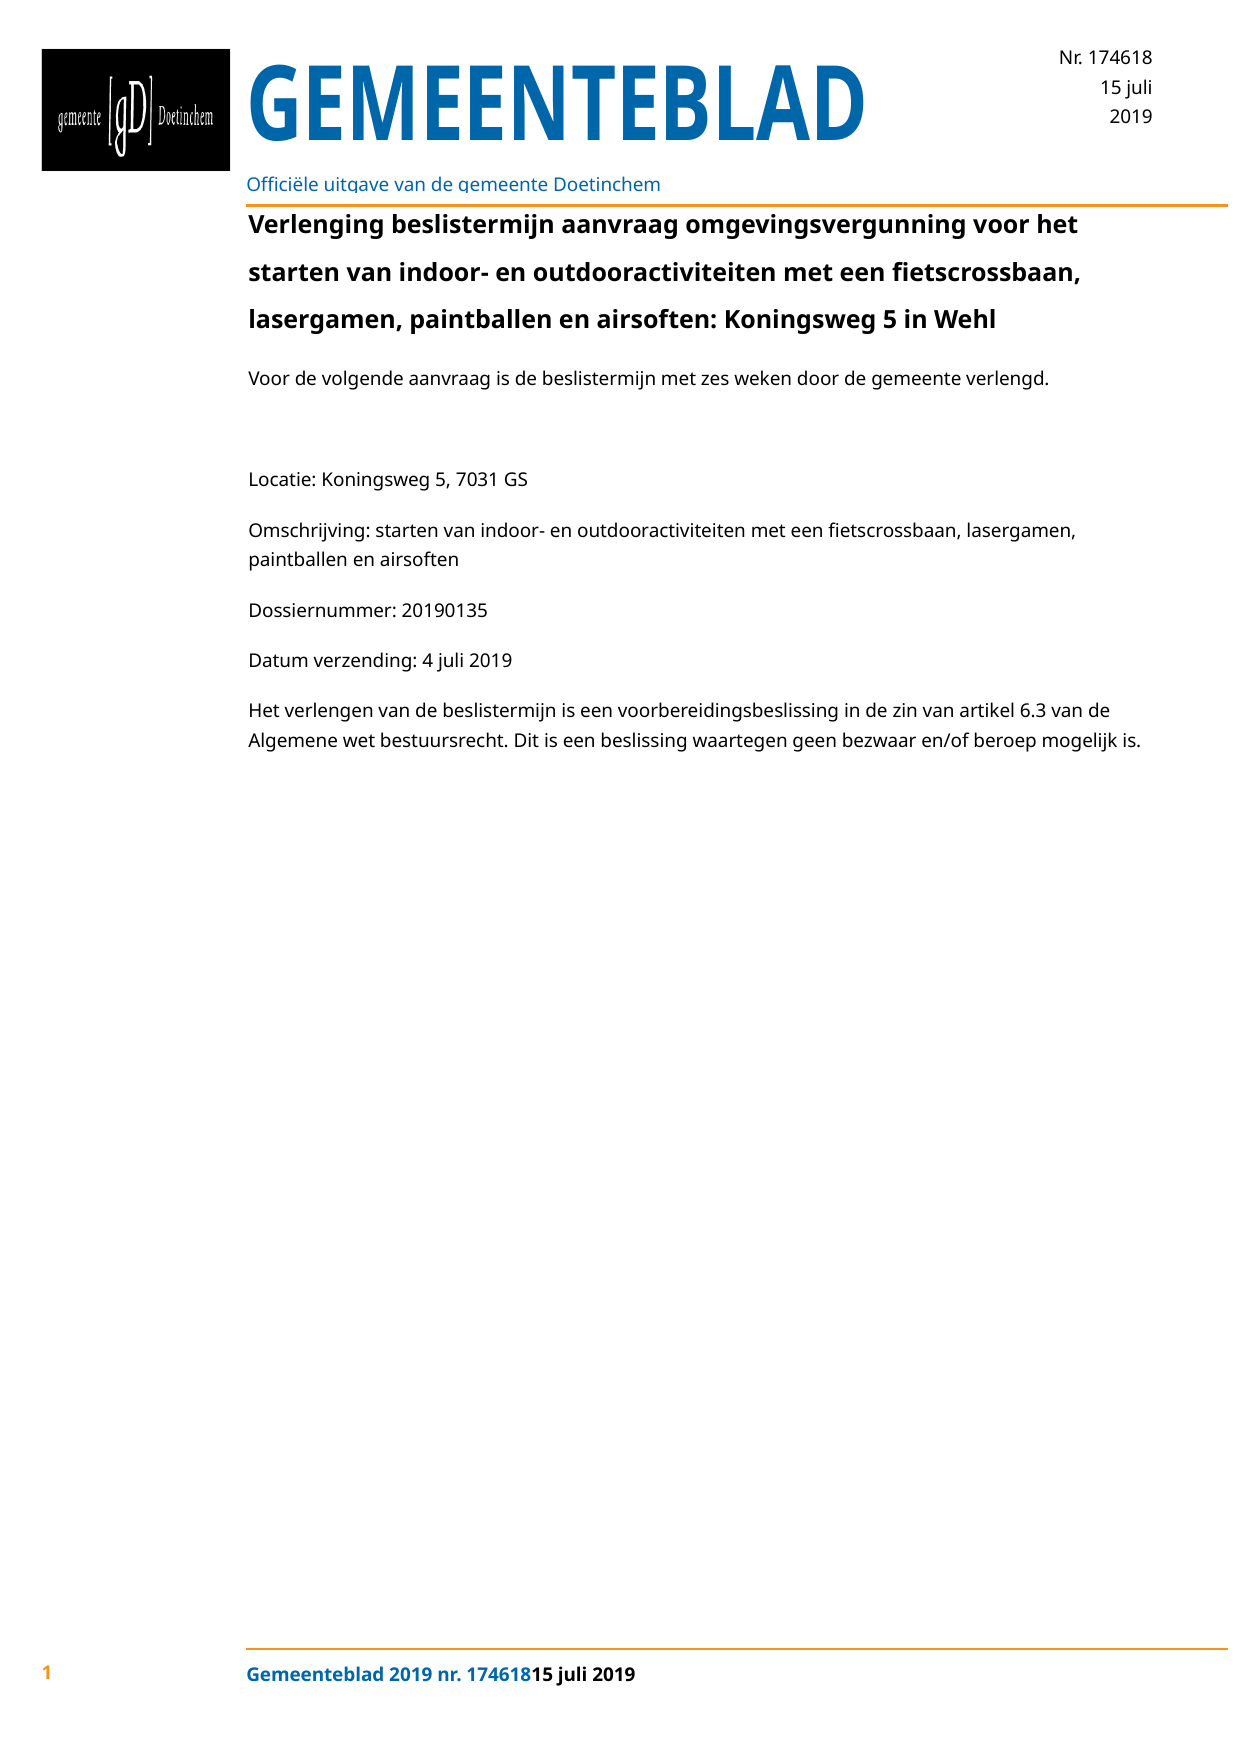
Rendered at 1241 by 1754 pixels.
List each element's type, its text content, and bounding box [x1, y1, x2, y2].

picture [41, 47, 231, 172]
text Omschrijving: starten van indoor- en outdooractiviteiten met een fietscrossbaan, lasergamen, paintballen en airsoften [248, 517, 1152, 572]
text Voor de volgende aanvraag is de beslistermijn met zes weken door de gemeente verlengd. [248, 366, 1152, 391]
text Datum verzending: 4 juli 2019 [248, 647, 1152, 673]
text Verlenging beslistermijn aanvraag omgevingsvergunning voor het starten van indoor- en outdooractiviteiten met een fietscrossbaan, lasergamen, paintballen en airsoften: Koningsweg 5 in Wehl [248, 207, 1152, 336]
text Locatie: Koningsweg 5, 7031 GS [248, 466, 1152, 492]
text Het verlengen van de beslistermijn is een voorbereidingsbeslissing in de zin van artikel 6.3 van de Algemene wet bestuursrecht. Dit is een beslissing waartegen geen bezwaar en/of beroep mogelijk is. [248, 698, 1152, 753]
text Dossiernummer: 20190135 [248, 597, 1152, 622]
